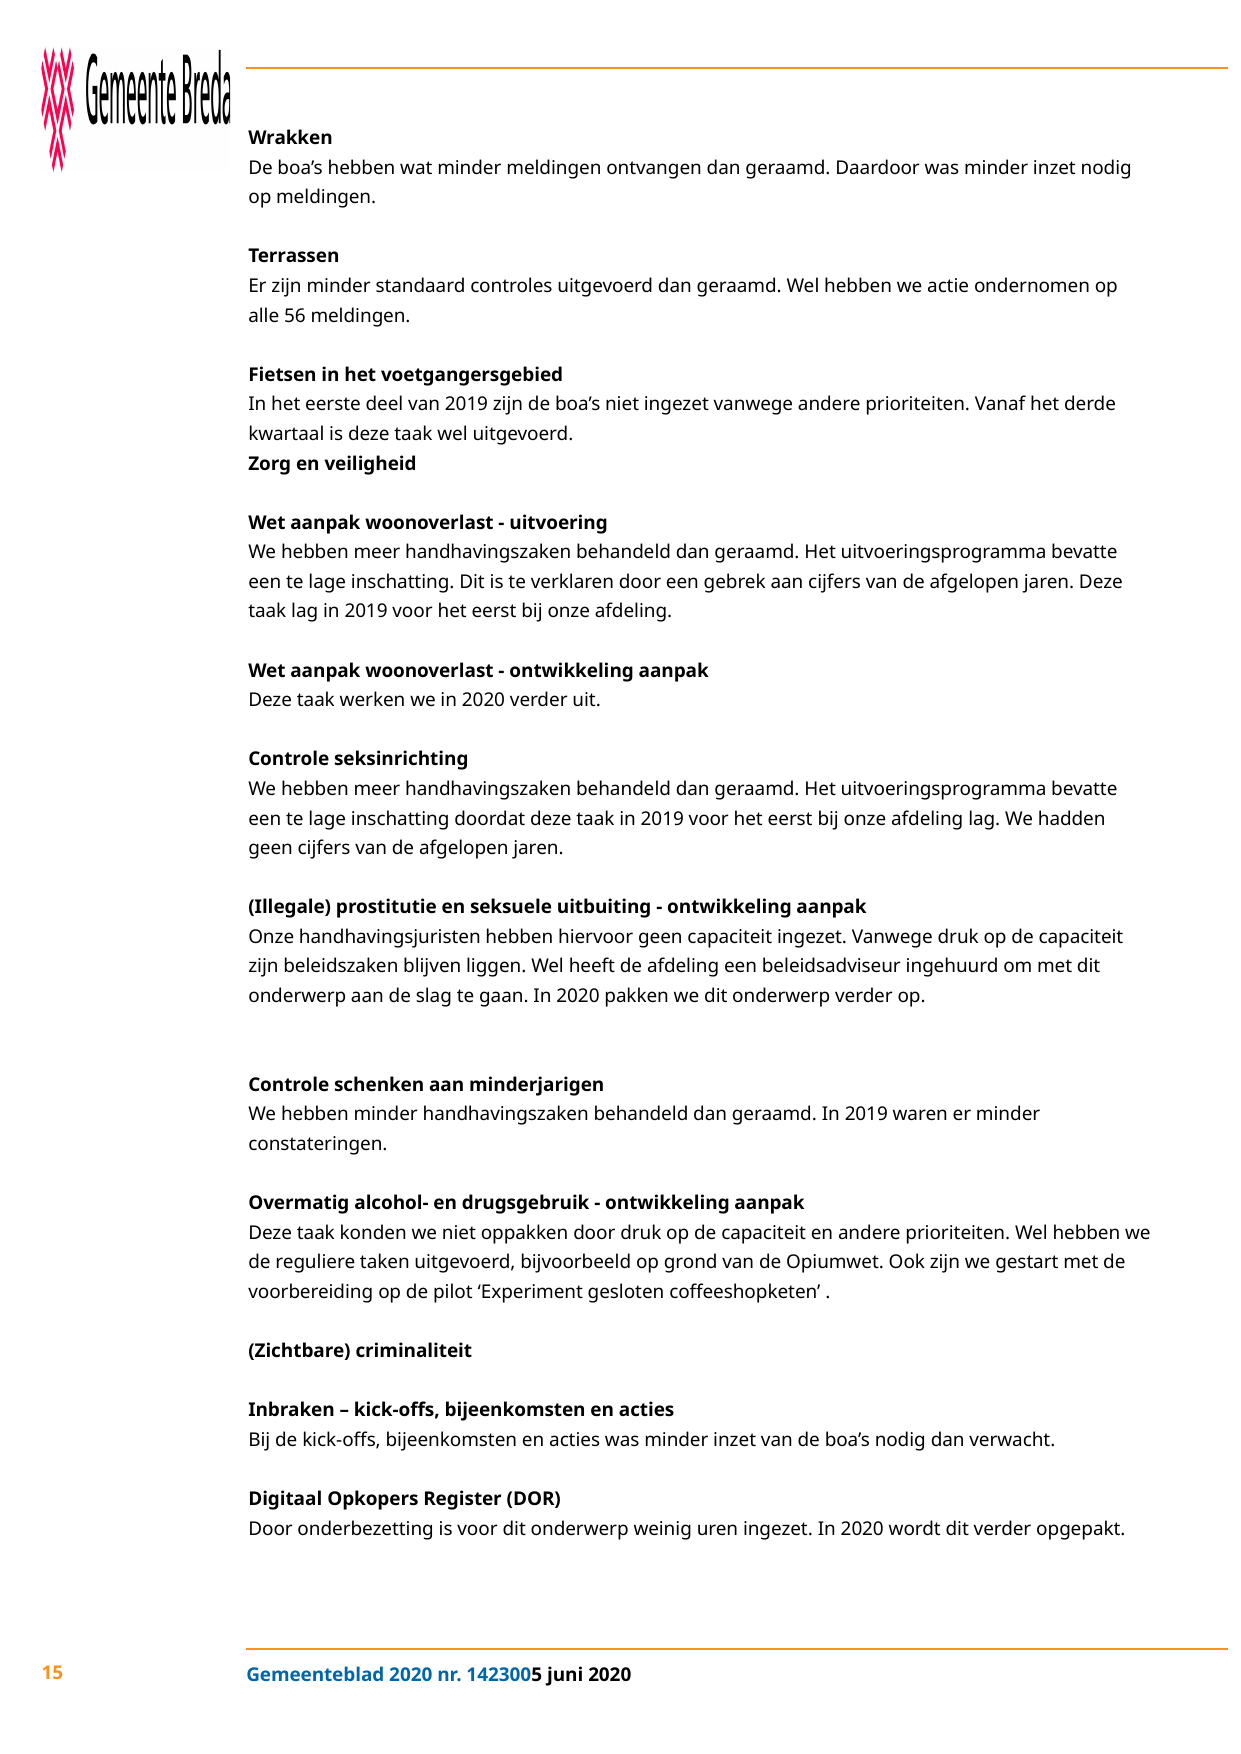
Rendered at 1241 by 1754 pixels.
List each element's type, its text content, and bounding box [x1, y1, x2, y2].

text (Zichtbare) criminaliteit [248, 1337, 1152, 1363]
text We hebben meer handhavingszaken behandeld dan geraamd. Het uitvoeringsprogramma bevatte een te lage inschatting. Dit is te verklaren door een gebrek aan cijfers van de afgelopen jaren. Deze taak lag in 2019 voor het eerst bij onze afdeling. [248, 538, 1152, 623]
text Zorg en veiligheid [248, 450, 1152, 476]
text Er zijn minder standaard controles uitgevoerd dan geraamd. Wel hebben we actie ondernomen op alle 56 meldingen. [248, 272, 1152, 328]
text Bij de kick-offs, bijeenkomsten en acties was minder inzet van de boa’s nodig dan verwacht. [248, 1426, 1152, 1452]
text Overmatig alcohol- en drugsgebruik - ontwikkeling aanpak [248, 1189, 1152, 1215]
text Controle seksinrichting [248, 746, 1152, 771]
text Controle schenken aan minderjarigen [248, 1071, 1152, 1097]
text Wrakken [248, 124, 1152, 150]
text In het eerste deel van 2019 zijn de boa’s niet ingezet vanwege andere prioriteiten. Vanaf het derde kwartaal is deze taak wel uitgevoerd. [248, 391, 1152, 446]
text Digitaal Opkopers Register (DOR) [248, 1485, 1152, 1511]
text We hebben meer handhavingszaken behandeld dan geraamd. Het uitvoeringsprogramma bevatte een te lage inschatting doordat deze taak in 2019 voor het eerst bij onze afdeling lag. We hadden geen cijfers van de afgelopen jaren. [248, 775, 1152, 860]
text Inbraken – kick-offs, bijeenkomsten en acties [248, 1396, 1152, 1422]
text Terrassen [248, 243, 1152, 268]
text Wet aanpak woonoverlast - uitvoering [248, 509, 1152, 535]
text We hebben minder handhavingszaken behandeld dan geraamd. In 2019 waren er minder constateringen. [248, 1101, 1152, 1156]
text Wet aanpak woonoverlast - ontwikkeling aanpak [248, 657, 1152, 683]
text Door onderbezetting is voor dit onderwerp weinig uren ingezet. In 2020 wordt dit verder opgepakt. [248, 1515, 1152, 1541]
text De boa’s hebben wat minder meldingen ontvangen dan geraamd. Daardoor was minder inzet nodig op meldingen. [248, 154, 1152, 209]
text Deze taak werken we in 2020 verder uit. [248, 686, 1152, 712]
text (Illegale) prostitutie en seksuele uitbuiting - ontwikkeling aanpak [248, 893, 1152, 919]
text Onze handhavingsjuristen hebben hiervoor geen capaciteit ingezet. Vanwege druk op de capaciteit zijn beleidszaken blijven liggen. Wel heeft de afdeling een beleidsadviseur ingehuurd om met dit onderwerp aan de slag te gaan. In 2020 pakken we dit onderwerp verder op. [248, 923, 1152, 1008]
text Deze taak konden we niet oppakken door druk op de capaciteit en andere prioriteiten. Wel hebben we de reguliere taken uitgevoerd, bijvoorbeeld op grond van de Opiumwet. Ook zijn we gestart met de voorbereiding op de pilot ‘Experiment gesloten coffeeshopketen’ . [248, 1219, 1152, 1304]
text Fietsen in het voetgangersgebied [248, 361, 1152, 387]
picture [41, 47, 231, 172]
